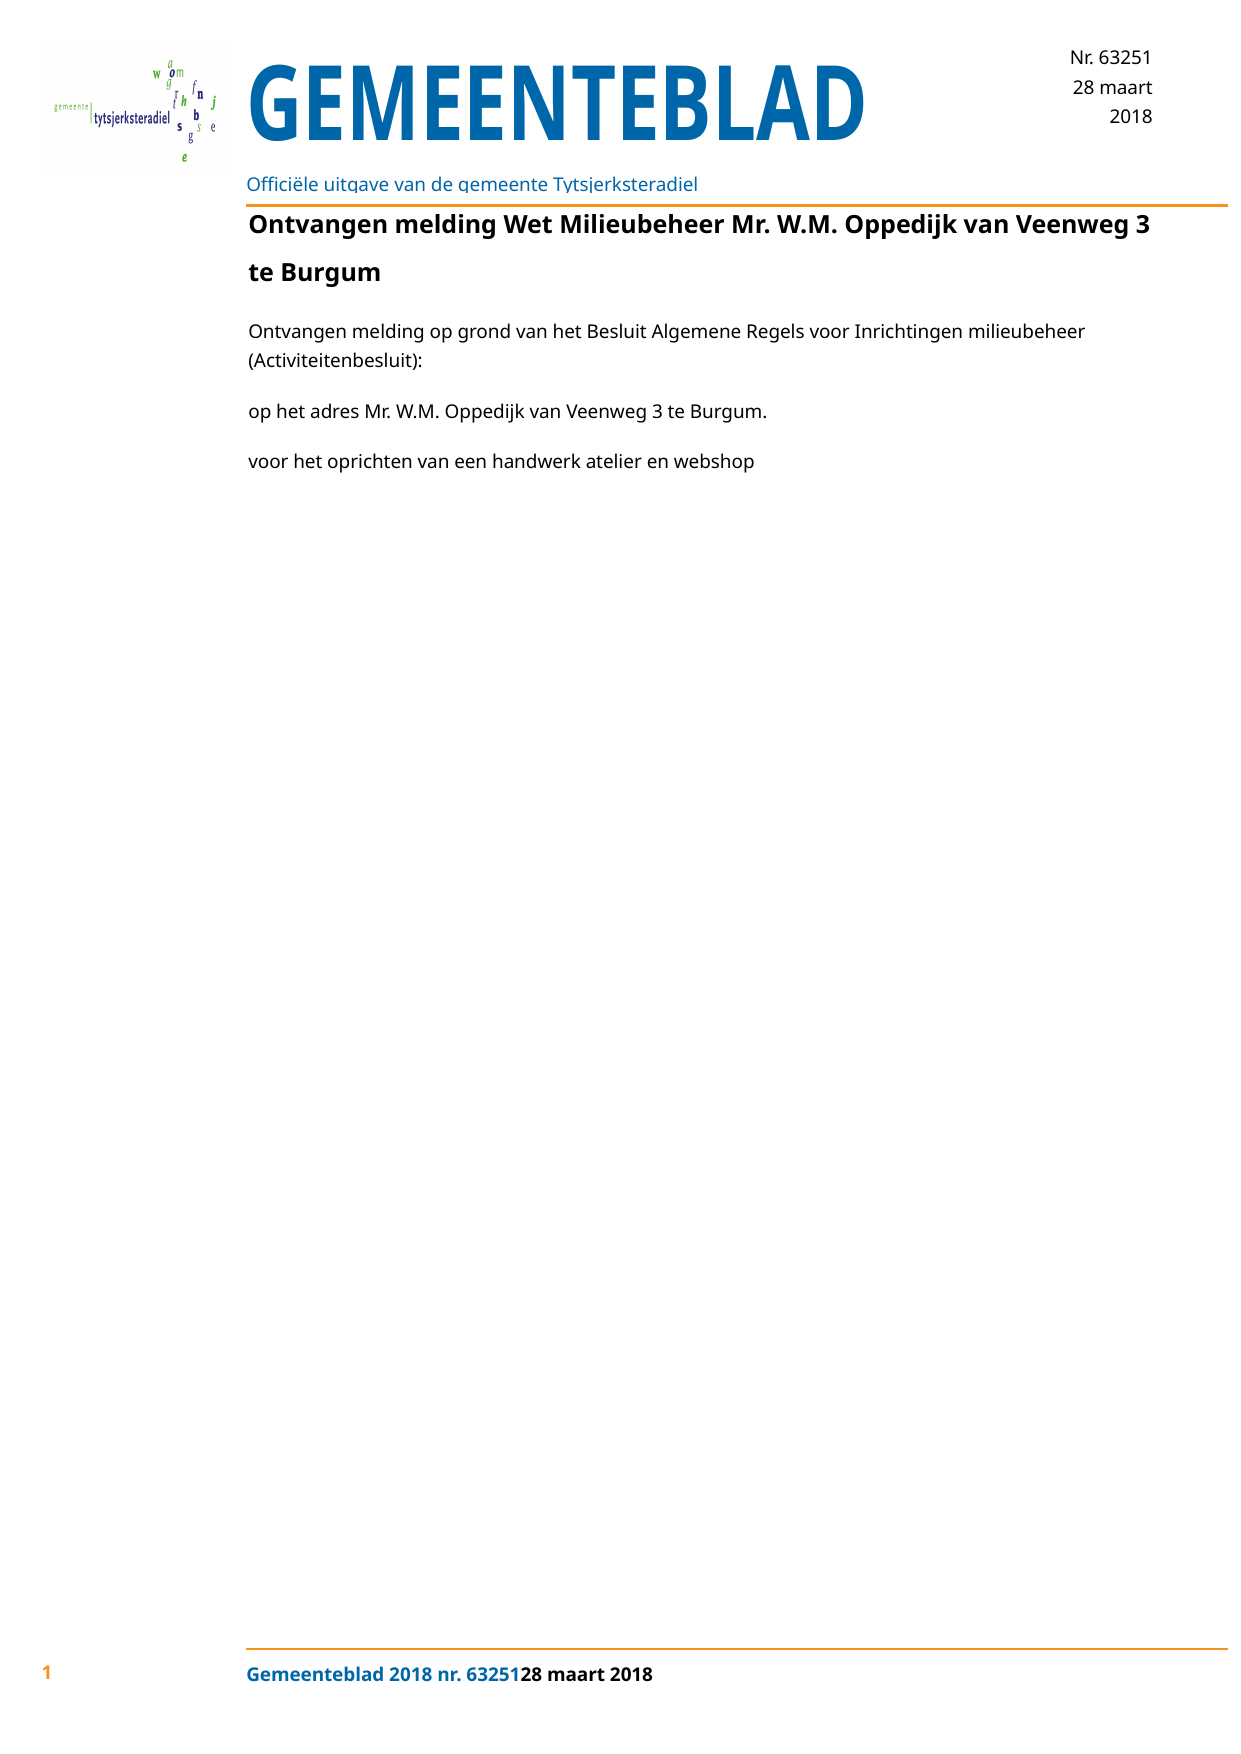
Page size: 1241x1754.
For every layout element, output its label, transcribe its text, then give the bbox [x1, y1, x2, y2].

text Ontvangen melding op grond van het Besluit Algemene Regels voor Inrichtingen milieubeheer (Activiteitenbesluit): [248, 318, 1152, 373]
picture [41, 47, 231, 172]
text op het adres Mr. W.M. Oppedijk van Veenweg 3 te Burgum. [248, 398, 1152, 424]
text Ontvangen melding Wet Milieubeheer Mr. W.M. Oppedijk van Veenweg 3 te Burgum [248, 207, 1152, 288]
text voor het oprichten van een handwerk atelier en webshop [248, 448, 1152, 474]
